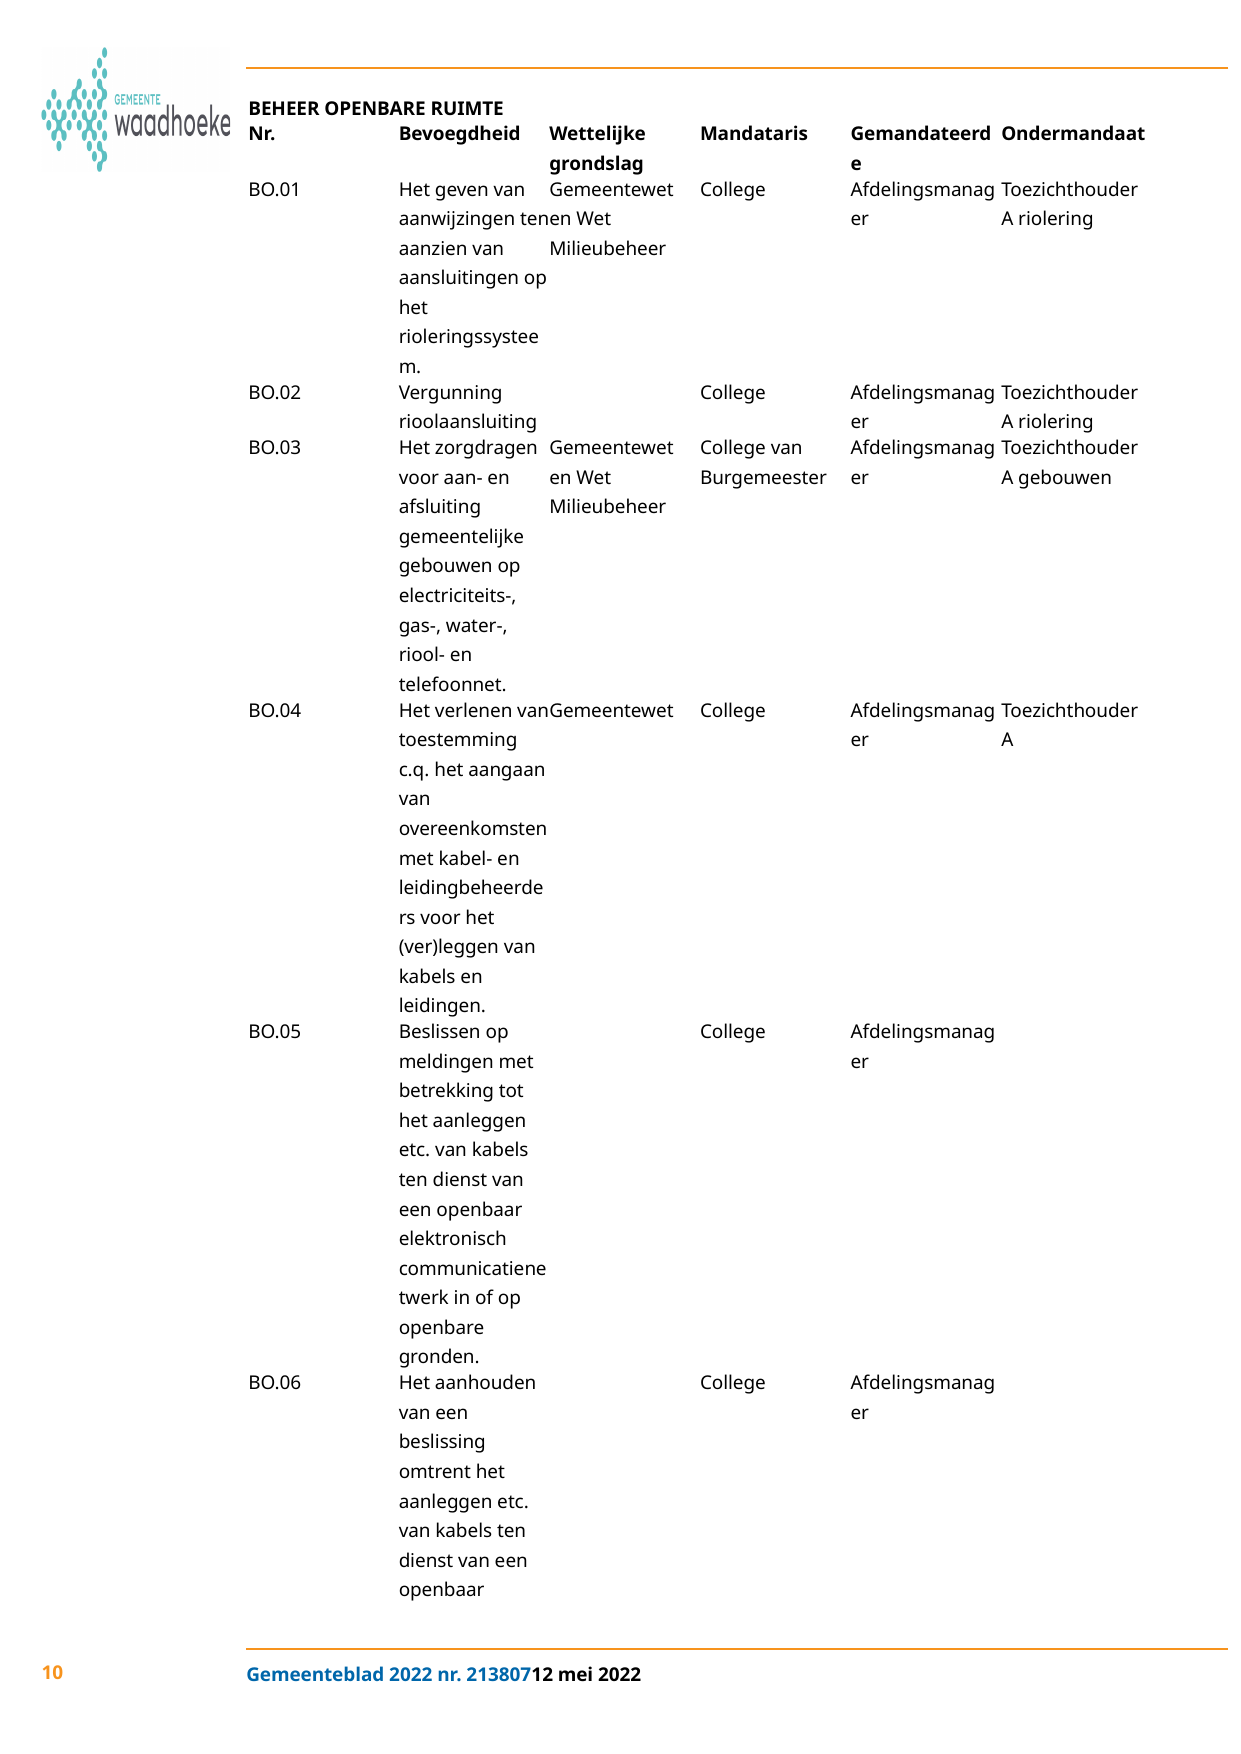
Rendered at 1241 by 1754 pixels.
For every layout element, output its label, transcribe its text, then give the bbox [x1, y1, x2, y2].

table_cell College [700, 1018, 850, 1369]
table_cell Gemeentewet en Wet Milieubeheer [549, 176, 700, 379]
table_cell College [700, 379, 850, 434]
table_cell Wettelijke grondslag [549, 121, 700, 176]
table_cell Gemeentewet en Wet Milieubeheer [549, 434, 700, 697]
table_cell Toezichthouder A riolering [1001, 379, 1152, 434]
table_cell Gemandateerde [850, 121, 1001, 176]
table_cell Het zorgdragen voor aan- en afsluiting gemeentelijke gebouwen op electriciteits-, gas-, water-, riool- en telefoonnet. [399, 434, 549, 697]
table_cell Toezichthouder A [1001, 697, 1152, 1018]
table_cell Gemeentewet [549, 697, 700, 1018]
table_cell Vergunning rioolaansluiting [399, 379, 549, 434]
table_cell College [700, 176, 850, 379]
table_cell Het verlenen van toestemming c.q. het aangaan van overeenkomsten met kabel- en leidingbeheerders voor het (ver)leggen van kabels en leidingen. [399, 697, 549, 1018]
table_cell Toezichthouder A riolering [1001, 176, 1152, 379]
table_cell [1001, 1370, 1152, 1602]
table_cell BO.05 [248, 1018, 398, 1369]
table_cell Ondermandaat [1001, 121, 1152, 176]
table_cell Nr. [248, 121, 398, 176]
table_cell Afdelingsmanager [850, 379, 1001, 434]
table_cell Beslissen op meldingen met betrekking tot het aanleggen etc. van kabels ten dienst van een openbaar elektronisch communicatienetwerk in of op openbare gronden. [399, 1018, 549, 1369]
table_cell Bevoegdheid [399, 121, 549, 176]
table_cell College [700, 1370, 850, 1602]
table_cell Afdelingsmanager [850, 697, 1001, 1018]
table_cell BO.01 [248, 176, 398, 379]
table_cell BO.06 [248, 1370, 398, 1602]
table_cell Afdelingsmanager [850, 1370, 1001, 1602]
table_cell Het geven van aanwijzingen ten aanzien van aansluitingen op het rioleringssysteem. [399, 176, 549, 379]
table_cell Afdelingsmanager [850, 176, 1001, 379]
table_cell Mandataris [700, 121, 850, 176]
table_cell Toezichthouder A gebouwen [1001, 434, 1152, 697]
table_cell [549, 379, 700, 434]
table_cell College van Burgemeester [700, 434, 850, 697]
table_cell Het aanhouden van een beslissing omtrent het aanleggen etc. van kabels ten dienst van een openbaar [399, 1370, 549, 1602]
table_cell Afdelingsmanager [850, 1018, 1001, 1369]
table_cell [549, 1018, 700, 1369]
table_cell BO.03 [248, 434, 398, 697]
table_header BEHEER OPENBARE RUIMTE [248, 95, 1152, 121]
picture [41, 47, 231, 172]
table_cell BO.04 [248, 697, 398, 1018]
table_cell [1001, 1018, 1152, 1369]
table_cell BO.02 [248, 379, 398, 434]
table_cell Afdelingsmanager [850, 434, 1001, 697]
table_cell College [700, 697, 850, 1018]
table_cell [549, 1370, 700, 1602]
